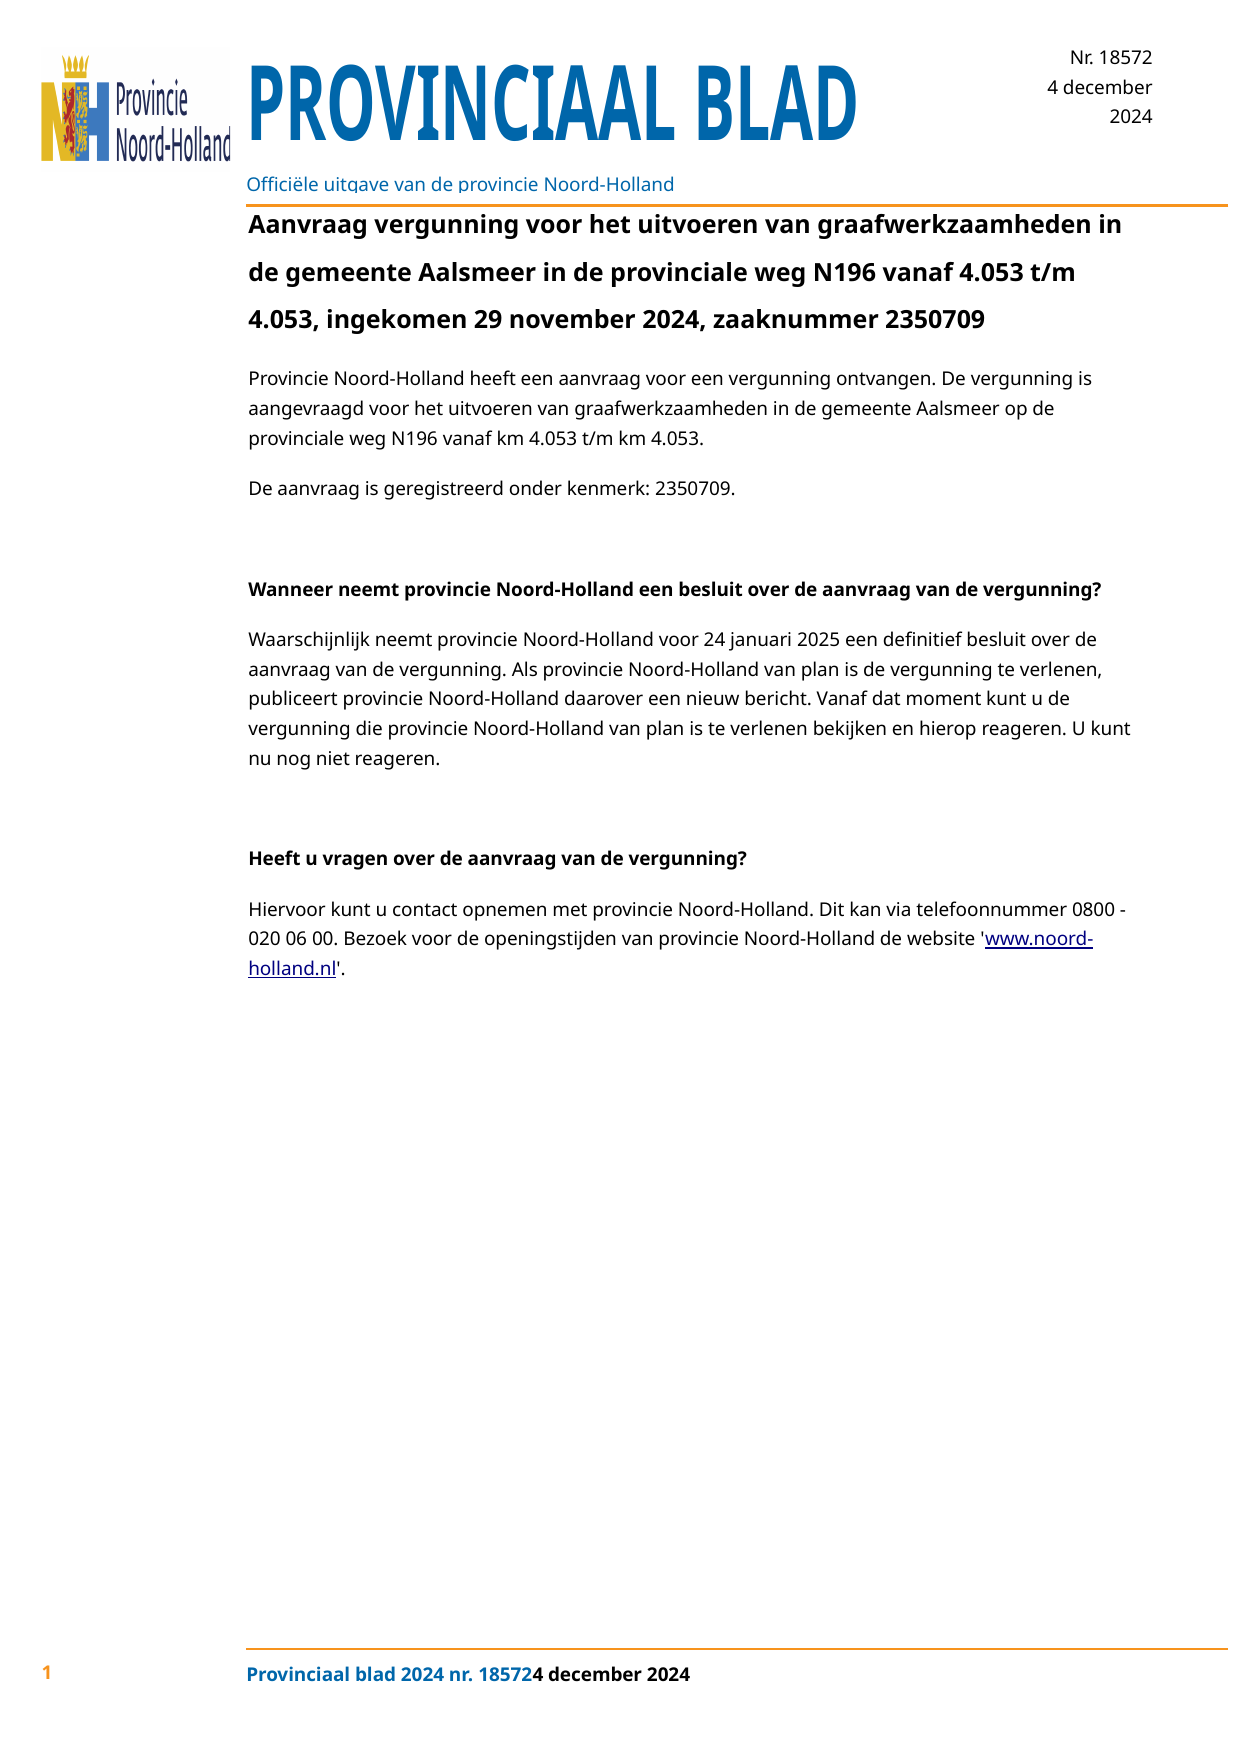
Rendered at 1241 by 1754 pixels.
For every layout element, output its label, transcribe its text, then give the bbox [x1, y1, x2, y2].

text Wanneer neemt provincie Noord-Holland een besluit over de aanvraag van de vergunning? [248, 576, 1152, 602]
text Aanvraag vergunning voor het uitvoeren van graafwerkzaamheden in de gemeente Aalsmeer in de provinciale weg N196 vanaf 4.053 t/m 4.053, ingekomen 29 november 2024, zaaknummer 2350709 [248, 207, 1152, 336]
picture [41, 47, 231, 172]
text De aanvraag is geregistreerd onder kenmerk: 2350709. [248, 475, 1152, 501]
text Hiervoor kunt u contact opnemen met provincie Noord-Holland. Dit kan via telefoonnummer 0800 - 020 06 00. Bezoek voor de openingstijden van provincie Noord-Holland de website 'www.noord-holland.nl'. [248, 896, 1152, 981]
text Waarschijnlijk neemt provincie Noord-Holland voor 24 januari 2025 een definitief besluit over de aanvraag van de vergunning. Als provincie Noord-Holland van plan is de vergunning te verlenen, publiceert provincie Noord-Holland daarover een nieuw bericht. Vanaf dat moment kunt u de vergunning die provincie Noord-Holland van plan is te verlenen bekijken en hierop reageren. U kunt nu nog niet reageren. [248, 626, 1152, 770]
text Heeft u vragen over de aanvraag van de vergunning? [248, 846, 1152, 871]
text Provincie Noord-Holland heeft een aanvraag voor een vergunning ontvangen. De vergunning is aangevraagd voor het uitvoeren van graafwerkzaamheden in de gemeente Aalsmeer op de provinciale weg N196 vanaf km 4.053 t/m km 4.053. [248, 366, 1152, 450]
